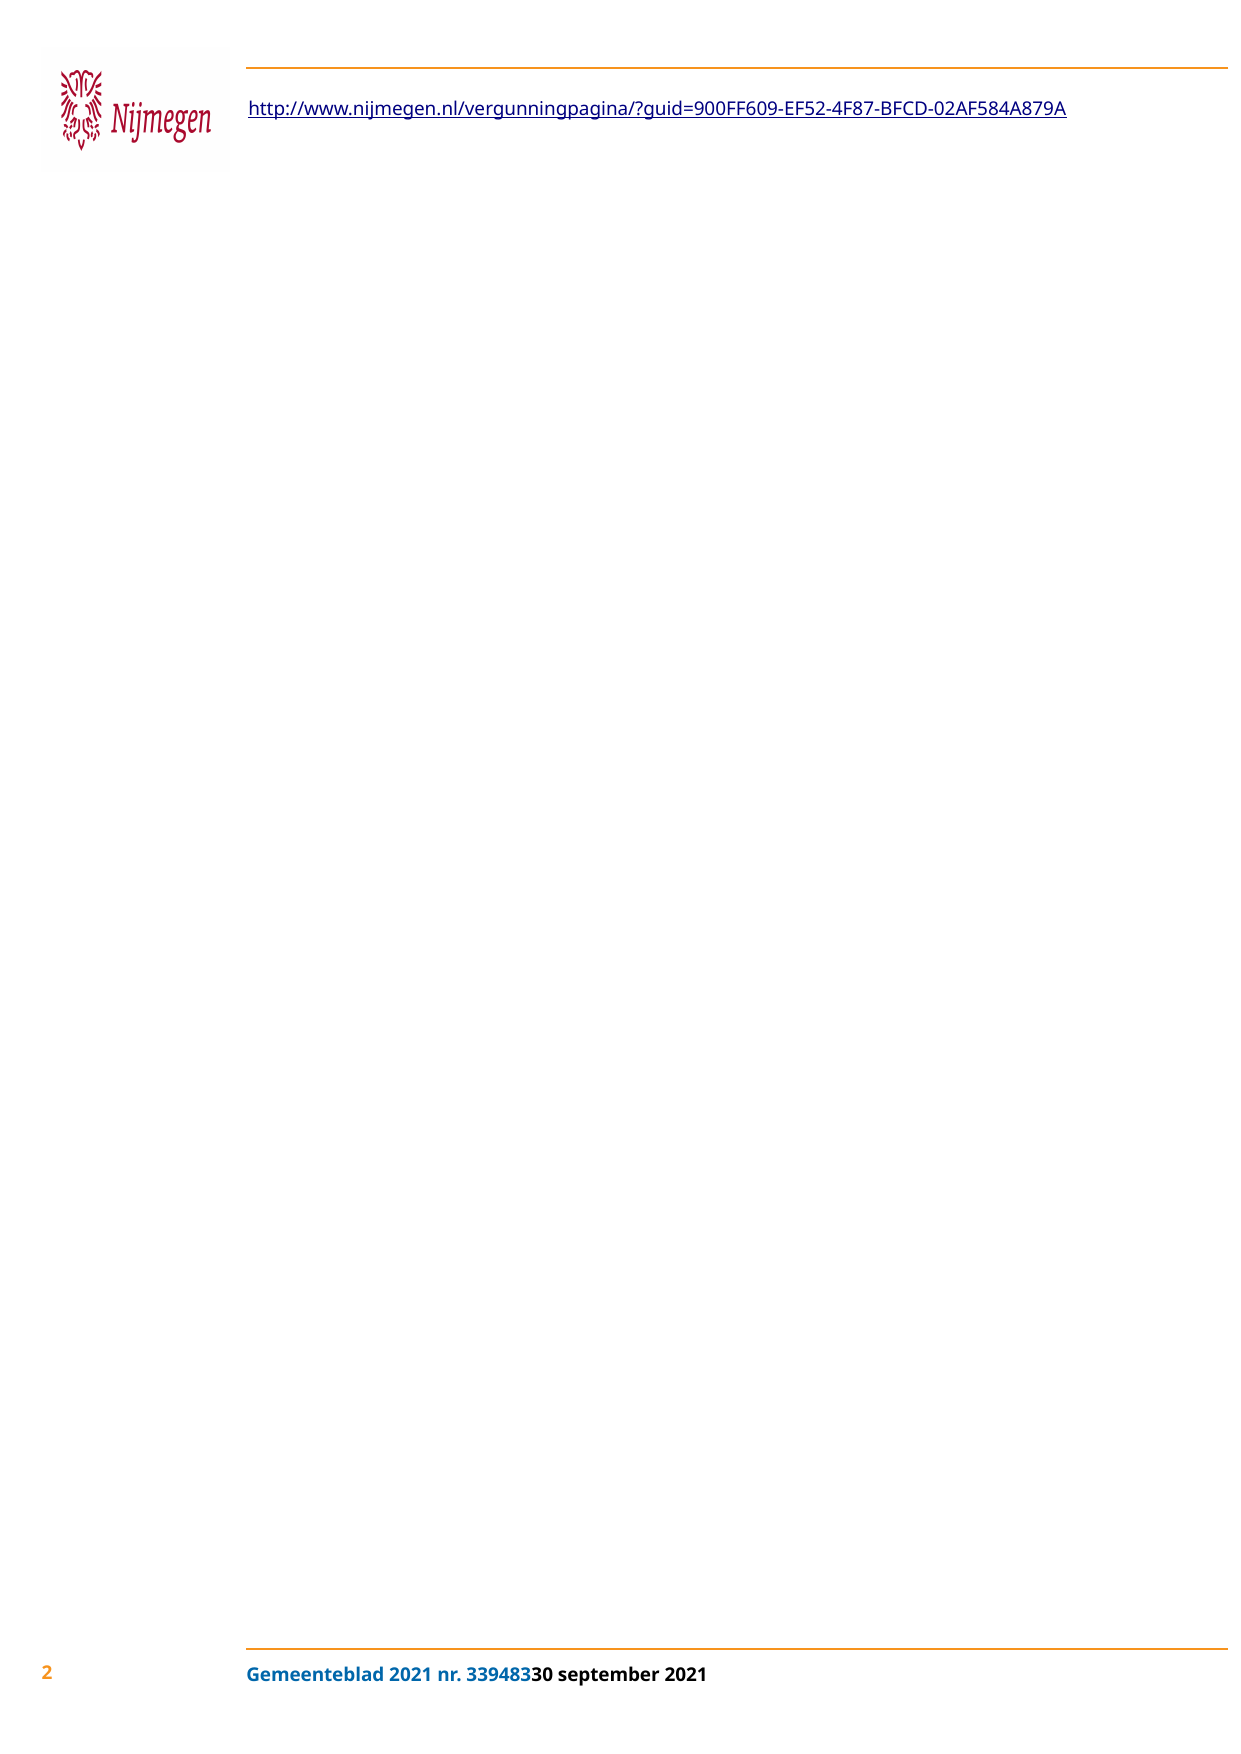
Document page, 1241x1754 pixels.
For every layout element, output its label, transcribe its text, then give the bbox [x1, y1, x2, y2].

picture [41, 47, 231, 172]
text http://www.nijmegen.nl/vergunningpagina/?guid=900FF609-EF52-4F87-BFCD-02AF584A879A [248, 95, 1152, 121]
